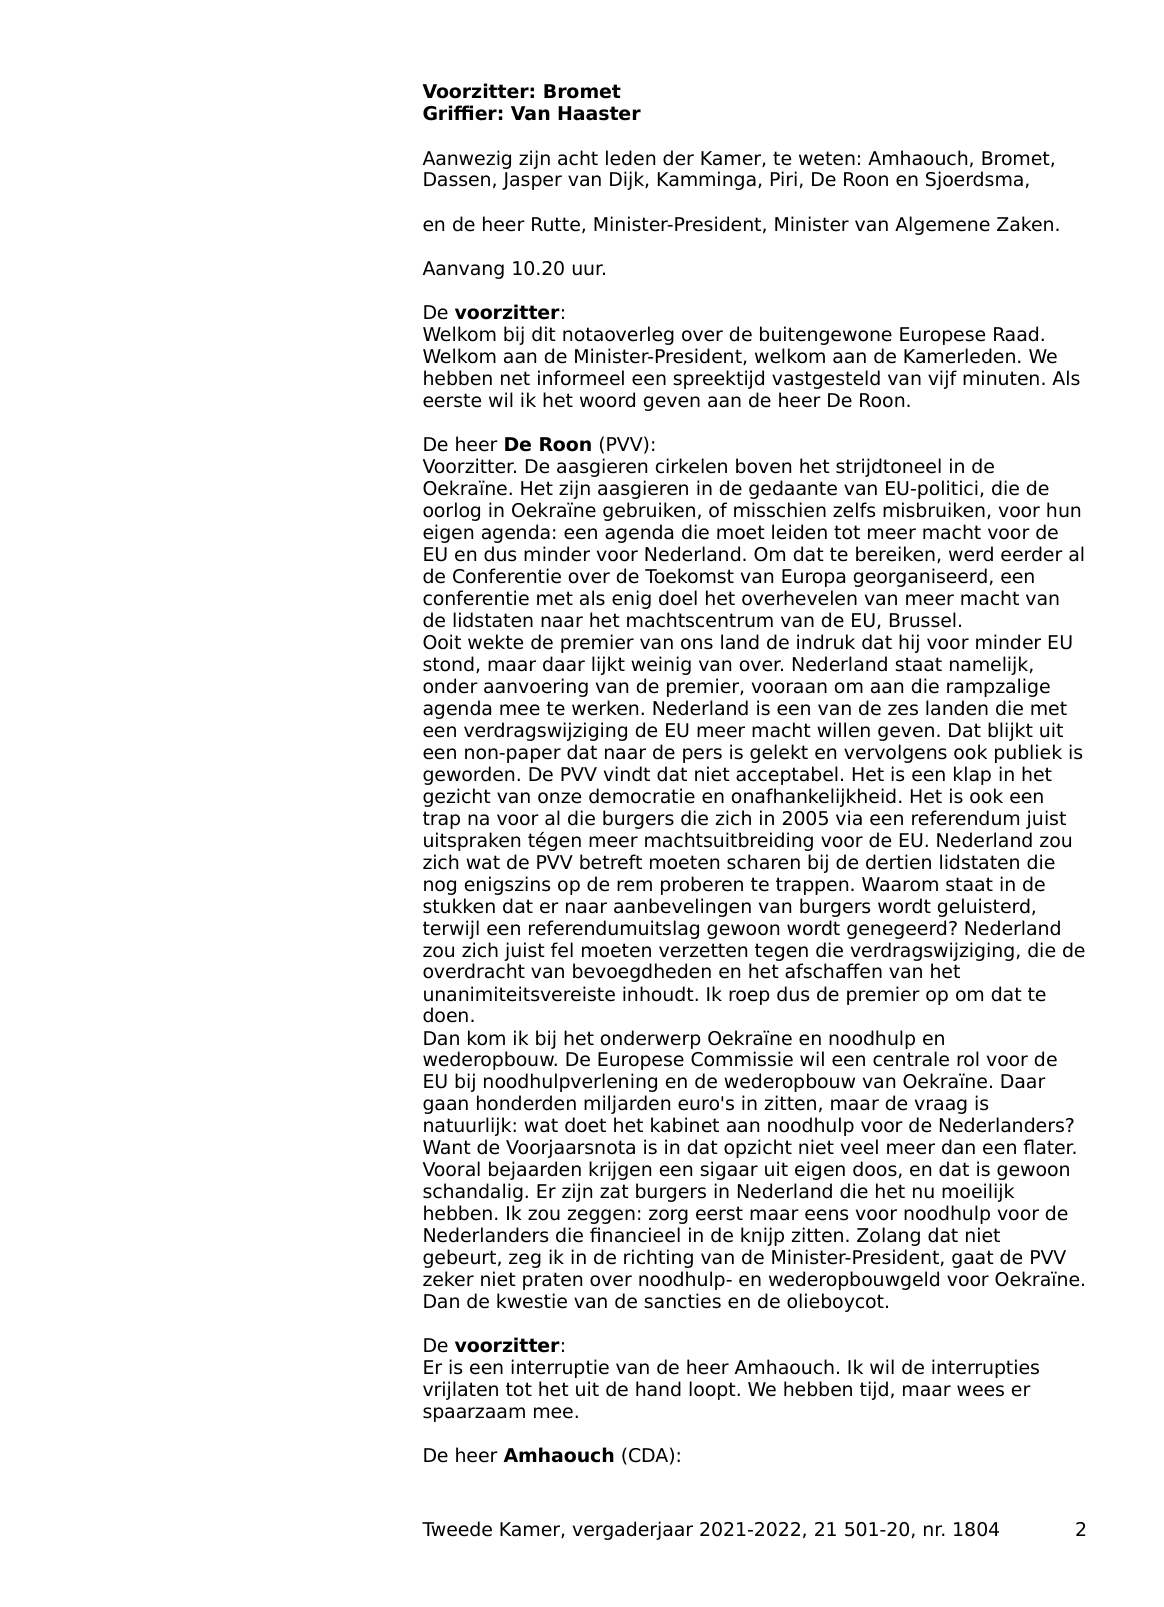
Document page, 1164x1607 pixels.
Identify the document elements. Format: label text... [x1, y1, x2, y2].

text De voorzitter: [422, 302, 1087, 324]
text Voorzitter: Bromet [422, 81, 1087, 103]
text Griffier: Van Haaster [422, 103, 1087, 125]
text en de heer Rutte, Minister-President, Minister van Algemene Zaken. [422, 213, 1087, 236]
text Er is een interruptie van de heer Amhaouch. Ik wil de interrupties vrijlaten tot het uit de hand loopt. We hebben tijd, maar wees er spaarzaam mee. [422, 1357, 1087, 1423]
text Voorzitter. De aasgieren cirkelen boven het strijdtoneel in de Oekraïne. Het zijn aasgieren in de gedaante van EU-politici, die de oorlog in Oekraïne gebruiken, of misschien zelfs misbruiken, voor hun eigen agenda: een agenda die moet leiden tot meer macht voor de EU en dus minder voor Nederland. Om dat te bereiken, werd eerder al de Conferentie over de Toekomst van Europa georganiseerd, een conferentie met als enig doel het overhevelen van meer macht van de lidstaten naar het machtscentrum van de EU, Brussel. [422, 456, 1087, 632]
text Welkom bij dit notaoverleg over de buitengewone Europese Raad. Welkom aan de Minister-President, welkom aan de Kamerleden. We hebben net informeel een spreektijd vastgesteld van vijf minuten. Als eerste wil ik het woord geven aan de heer De Roon. [422, 324, 1087, 412]
text De heer Amhaouch (CDA): [422, 1445, 1087, 1467]
text De heer De Roon (PVV): [422, 434, 1087, 456]
text Aanvang 10.20 uur. [422, 258, 1087, 280]
text De voorzitter: [422, 1335, 1087, 1357]
text Dan kom ik bij het onderwerp Oekraïne en noodhulp en wederopbouw. De Europese Commissie wil een centrale rol voor de EU bij noodhulpverlening en de wederopbouw van Oekraïne. Daar gaan honderden miljarden euro's in zitten, maar de vraag is natuurlijk: wat doet het kabinet aan noodhulp voor de Nederlanders? Want de Voorjaarsnota is in dat opzicht niet veel meer dan een flater. Vooral bejaarden krijgen een sigaar uit eigen doos, en dat is gewoon schandalig. Er zijn zat burgers in Nederland die het nu moeilijk hebben. Ik zou zeggen: zorg eerst maar eens voor noodhulp voor de Nederlanders die financieel in de knijp zitten. Zolang dat niet gebeurt, zeg ik in de richting van de Minister-President, gaat de PVV zeker niet praten over noodhulp- en wederopbouwgeld voor Oekraïne. [422, 1027, 1087, 1291]
text Aanwezig zijn acht leden der Kamer, te weten: Amhaouch, Bromet, Dassen, Jasper van Dijk, Kamminga, Piri, De Roon en Sjoerdsma, [422, 147, 1087, 191]
text Ooit wekte de premier van ons land de indruk dat hij voor minder EU stond, maar daar lijkt weinig van over. Nederland staat namelijk, onder aanvoering van de premier, vooraan om aan die rampzalige agenda mee te werken. Nederland is een van de zes landen die met een verdragswijziging de EU meer macht willen geven. Dat blijkt uit een non-paper dat naar de pers is gelekt en vervolgens ook publiek is geworden. De PVV vindt dat niet acceptabel. Het is een klap in het gezicht van onze democratie en onafhankelijkheid. Het is ook een trap na voor al die burgers die zich in 2005 via een referendum juist uitspraken tégen meer machtsuitbreiding voor de EU. Nederland zou zich wat de PVV betreft moeten scharen bij de dertien lidstaten die nog enigszins op de rem proberen te trappen. Waarom staat in de stukken dat er naar aanbevelingen van burgers wordt geluisterd, terwijl een referendumuitslag gewoon wordt genegeerd? Nederland zou zich juist fel moeten verzetten tegen die verdragswijziging, die de overdracht van bevoegdheden en het afschaffen van het unanimiteitsvereiste inhoudt. Ik roep dus de premier op om dat te doen. [422, 632, 1087, 1027]
text Dan de kwestie van de sancties en de olieboycot. [422, 1291, 1087, 1313]
